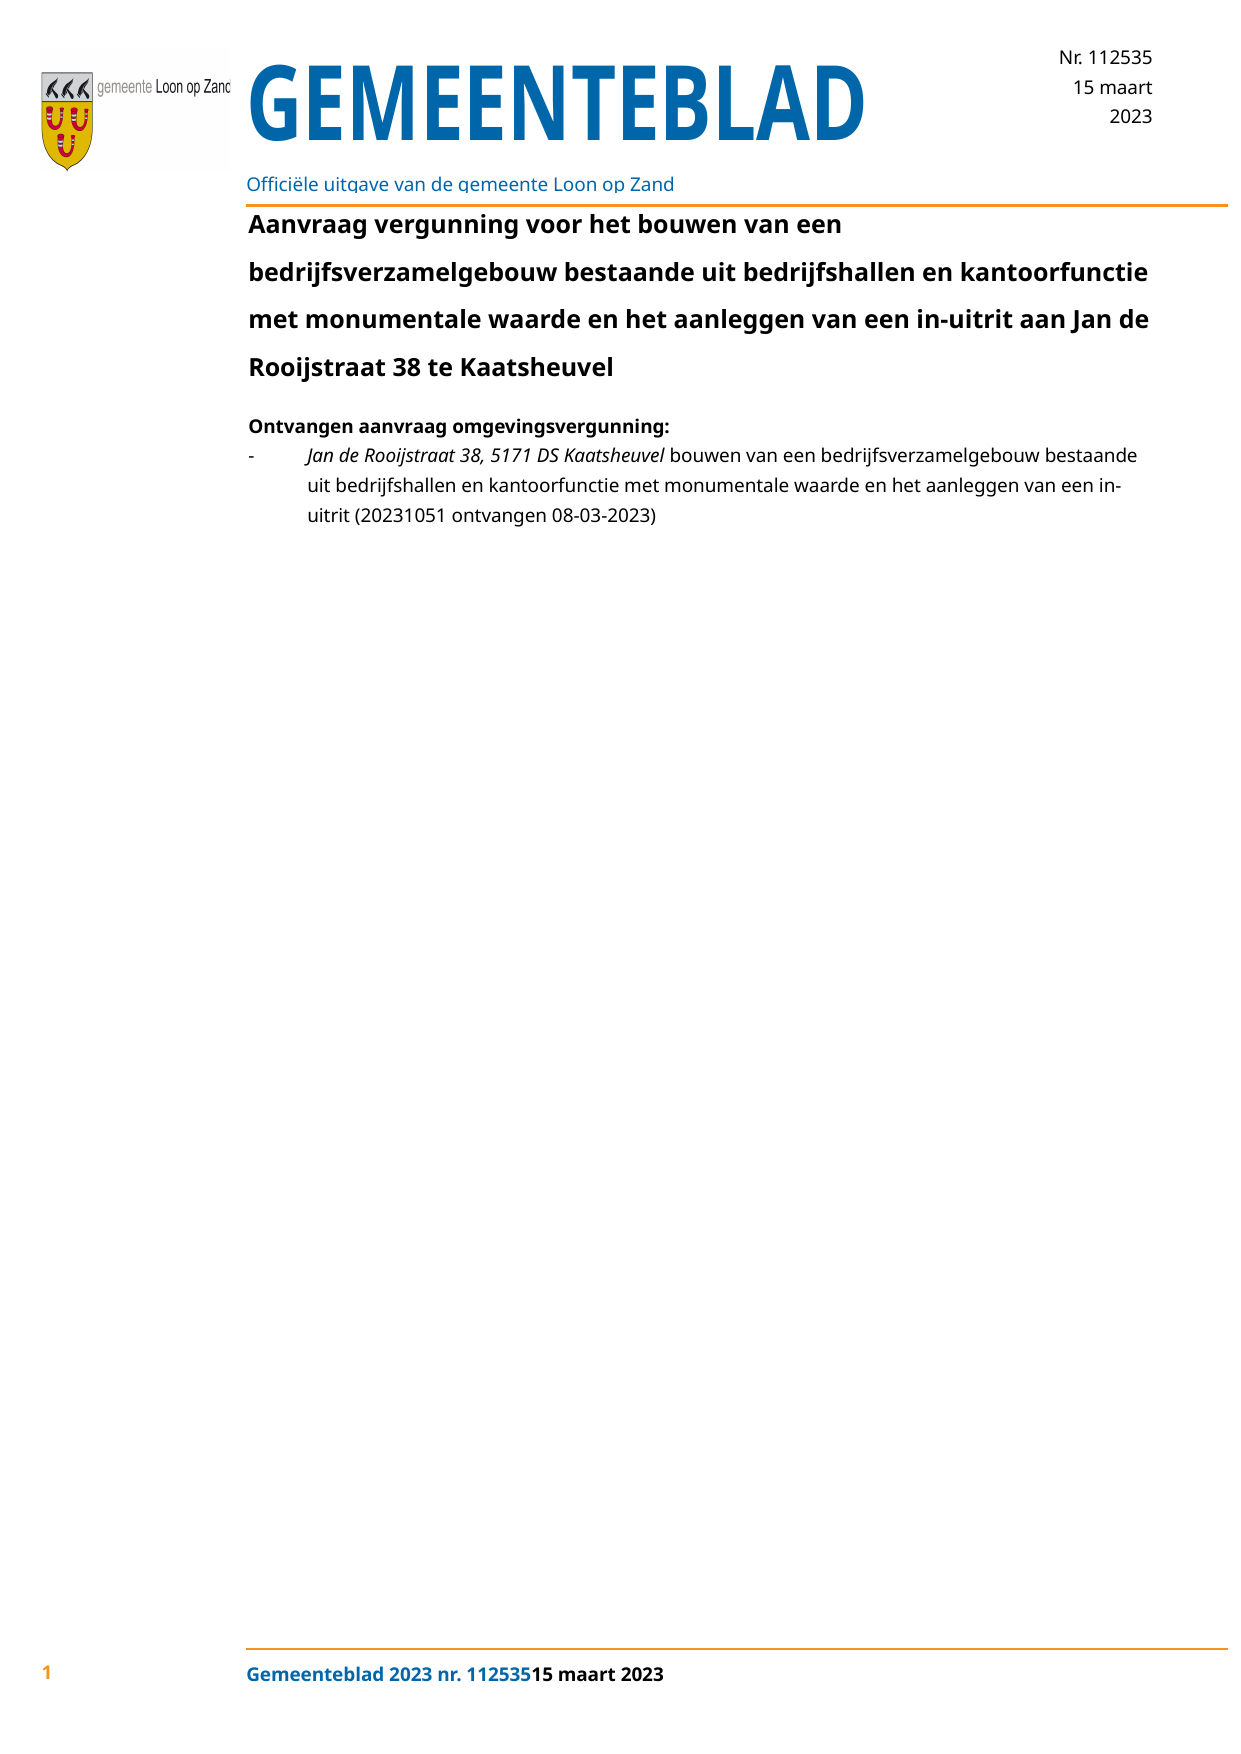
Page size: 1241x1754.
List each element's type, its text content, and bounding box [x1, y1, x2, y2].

text Ontvangen aanvraag omgevingsvergunning: [248, 413, 1152, 439]
picture [41, 47, 231, 172]
list Jan de Rooijstraat 38, 5171 DS Kaatsheuvel bouwen van een bedrijfsverzamelgebouw bestaande uit bedrijfshallen en kantoorfunctie met monumentale waarde en het aanleggen van een in-uitrit (20231051 ontvangen 08-03-2023) [248, 443, 1152, 528]
text Aanvraag vergunning voor het bouwen van een bedrijfsverzamelgebouw bestaande uit bedrijfshallen en kantoorfunctie met monumentale waarde en het aanleggen van een in-uitrit aan Jan de Rooijstraat 38 te Kaatsheuvel [248, 207, 1152, 384]
